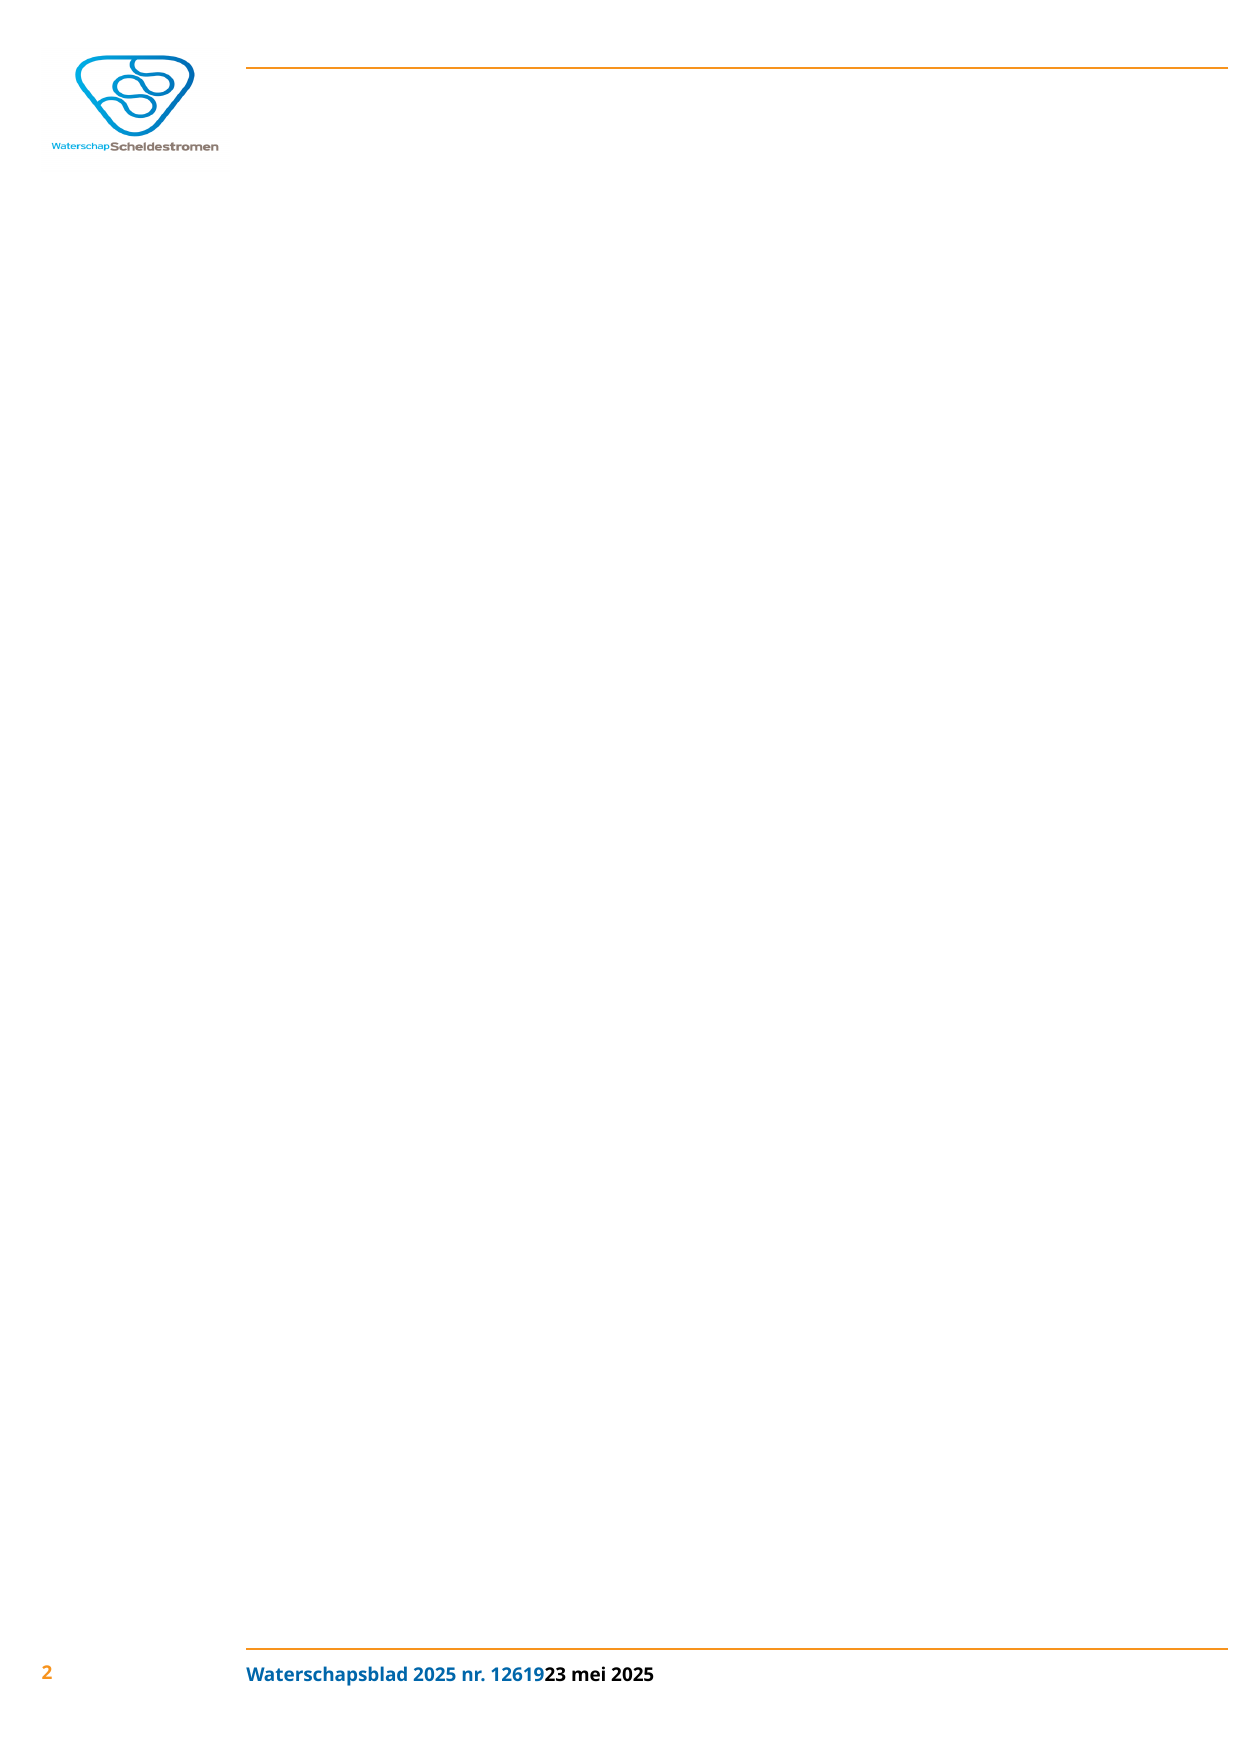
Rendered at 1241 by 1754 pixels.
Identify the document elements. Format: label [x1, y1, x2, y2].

picture [41, 47, 231, 172]
